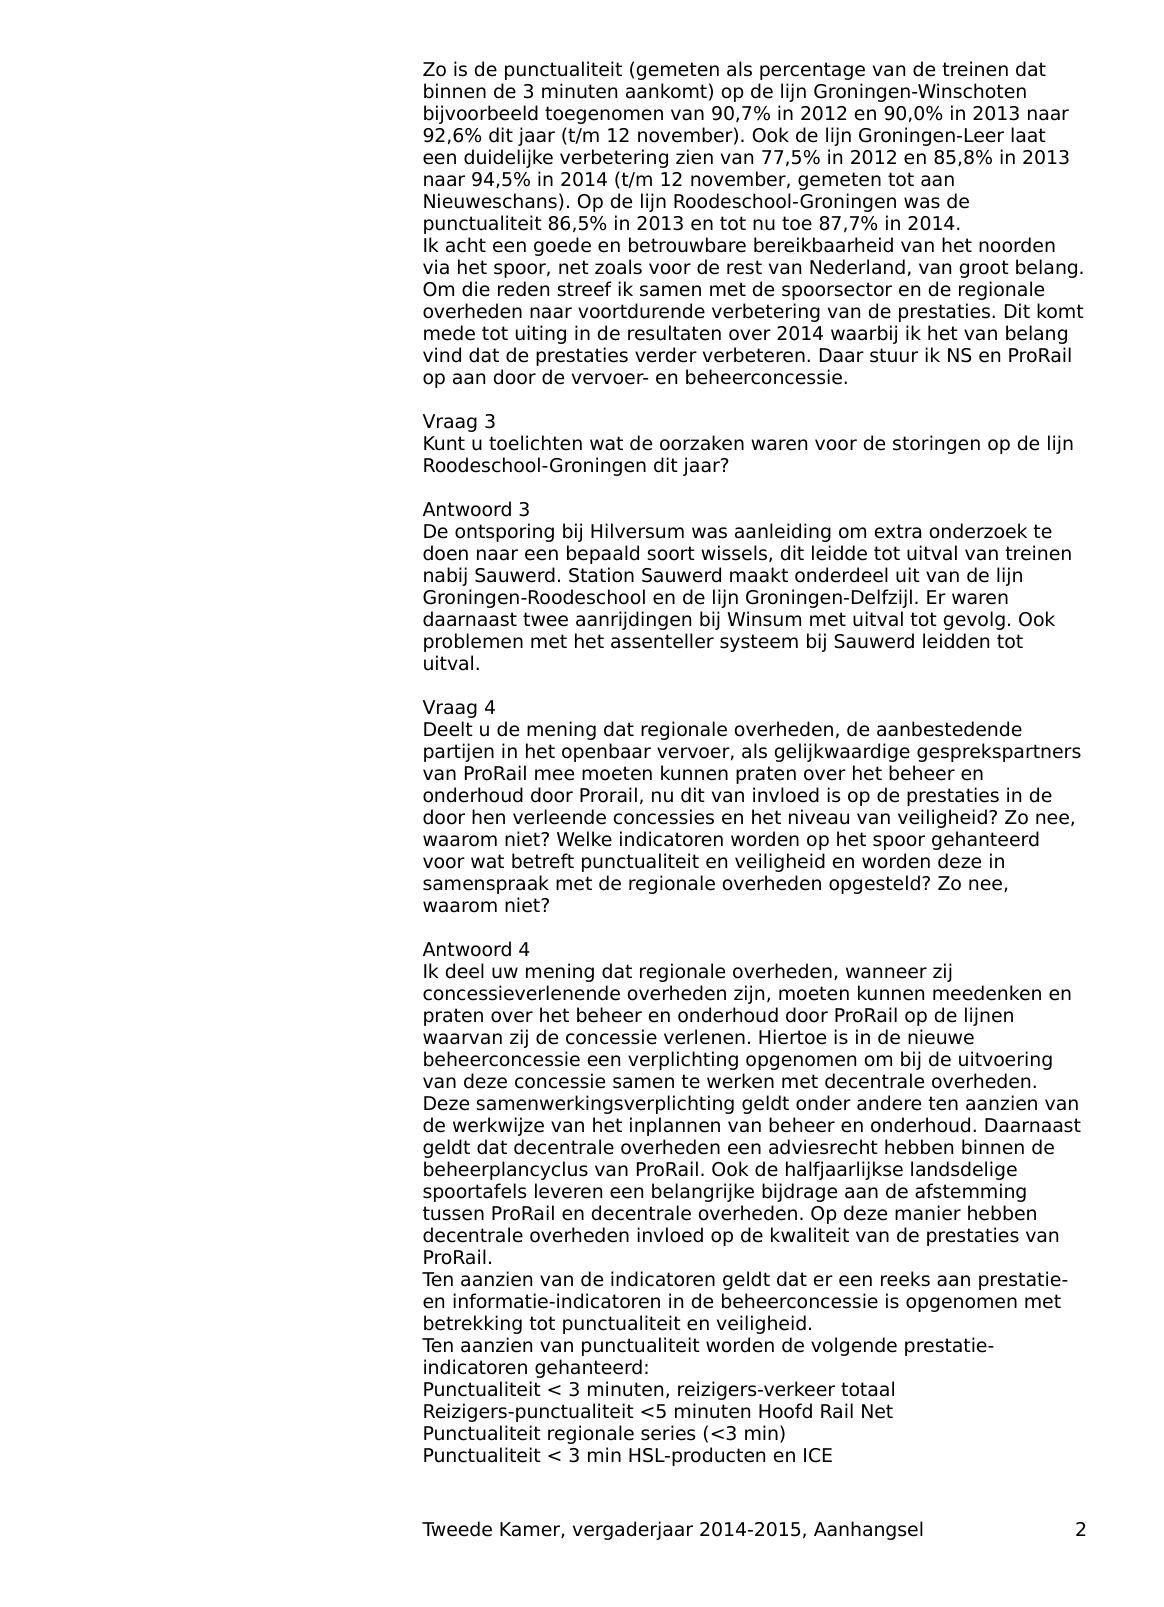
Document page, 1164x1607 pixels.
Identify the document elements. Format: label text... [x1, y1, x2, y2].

text Zo is de punctualiteit (gemeten als percentage van de treinen dat binnen de 3 minuten aankomt) op de lijn Groningen-Winschoten bijvoorbeeld toegenomen van 90,7% in 2012 en 90,0% in 2013 naar 92,6% dit jaar (t/m 12 november). Ook de lijn Groningen-Leer laat een duidelijke verbetering zien van 77,5% in 2012 en 85,8% in 2013 naar 94,5% in 2014 (t/m 12 november, gemeten tot aan Nieuweschans). Op de lijn Roodeschool-Groningen was de punctualiteit 86,5% in 2013 en tot nu toe 87,7% in 2014. [422, 59, 1087, 235]
text Reizigers-punctualiteit <5 minuten Hoofd Rail Net [422, 1401, 1087, 1423]
text Punctualiteit < 3 minuten, reizigers-verkeer totaal [422, 1379, 1087, 1401]
text Punctualiteit regionale series (<3 min) [422, 1423, 1087, 1444]
text Ik deel uw mening dat regionale overheden, wanneer zij concessieverlenende overheden zijn, moeten kunnen meedenken en praten over het beheer en onderhoud door ProRail op de lijnen waarvan zij de concessie verlenen. Hiertoe is in de nieuwe beheerconcessie een verplichting opgenomen om bij de uitvoering van deze concessie samen te werken met decentrale overheden. Deze samenwerkingsverplichting geldt onder andere ten aanzien van de werkwijze van het inplannen van beheer en onderhoud. Daarnaast geldt dat decentrale overheden een adviesrecht hebben binnen de beheerplancyclus van ProRail. Ook de halfjaarlijkse landsdelige spoortafels leveren een belangrijke bijdrage aan de afstemming tussen ProRail en decentrale overheden. Op deze manier hebben decentrale overheden invloed op de kwaliteit van de prestaties van ProRail. [422, 961, 1087, 1269]
text Antwoord 3 [422, 499, 1087, 521]
text Antwoord 4 [422, 939, 1087, 961]
text Ten aanzien van punctualiteit worden de volgende prestatie-indicatoren gehanteerd: [422, 1335, 1087, 1379]
text Deelt u de mening dat regionale overheden, de aanbestedende partijen in het openbaar vervoer, als gelijkwaardige gesprekspartners van ProRail mee moeten kunnen praten over het beheer en onderhoud door Prorail, nu dit van invloed is op de prestaties in de door hen verleende concessies en het niveau van veiligheid? Zo nee, waarom niet? Welke indicatoren worden op het spoor gehanteerd voor wat betreft punctualiteit en veiligheid en worden deze in samenspraak met de regionale overheden opgesteld? Zo nee, waarom niet? [422, 719, 1087, 917]
text Vraag 4 [422, 697, 1087, 719]
text Ik acht een goede en betrouwbare bereikbaarheid van het noorden via het spoor, net zoals voor de rest van Nederland, van groot belang. Om die reden streef ik samen met de spoorsector en de regionale overheden naar voortdurende verbetering van de prestaties. Dit komt mede tot uiting in de resultaten over 2014 waarbij ik het van belang vind dat de prestaties verder verbeteren. Daar stuur ik NS en ProRail op aan door de vervoer- en beheerconcessie. [422, 235, 1087, 389]
text Vraag 3 [422, 411, 1087, 433]
text De ontsporing bij Hilversum was aanleiding om extra onderzoek te doen naar een bepaald soort wissels, dit leidde tot uitval van treinen nabij Sauwerd. Station Sauwerd maakt onderdeel uit van de lijn Groningen-Roodeschool en de lijn Groningen-Delfzijl. Er waren daarnaast twee aanrijdingen bij Winsum met uitval tot gevolg. Ook problemen met het assenteller systeem bij Sauwerd leidden tot uitval. [422, 521, 1087, 675]
text Ten aanzien van de indicatoren geldt dat er een reeks aan prestatie- en informatie-indicatoren in de beheerconcessie is opgenomen met betrekking tot punctualiteit en veiligheid. [422, 1269, 1087, 1335]
text Punctualiteit < 3 min HSL-producten en ICE [422, 1444, 1087, 1467]
text Kunt u toelichten wat de oorzaken waren voor de storingen op de lijn Roodeschool-Groningen dit jaar? [422, 433, 1087, 477]
